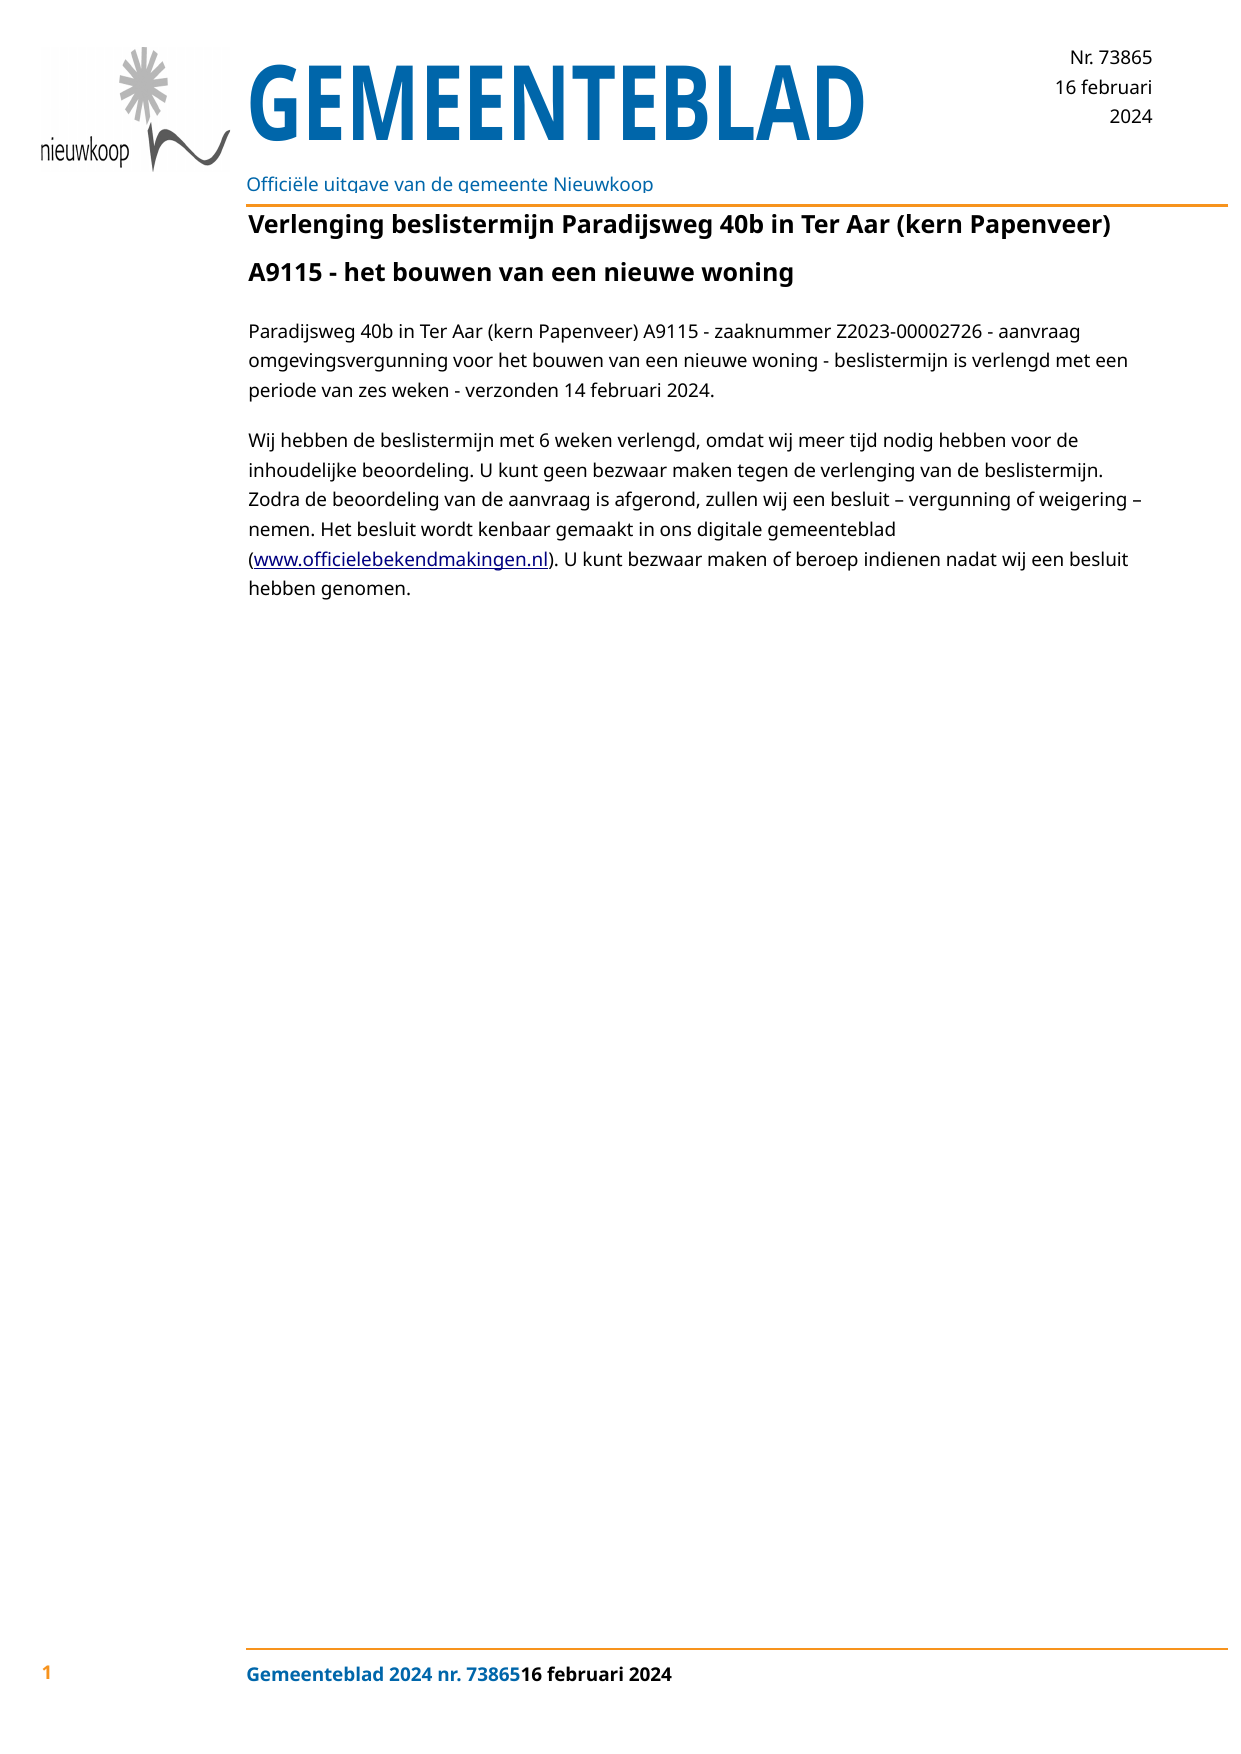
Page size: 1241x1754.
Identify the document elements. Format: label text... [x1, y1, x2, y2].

text Verlenging beslistermijn Paradijsweg 40b in Ter Aar (kern Papenveer) A9115 - het bouwen van een nieuwe woning [248, 207, 1152, 288]
text Wij hebben de beslistermijn met 6 weken verlengd, omdat wij meer tijd nodig hebben voor de inhoudelijke beoordeling. U kunt geen bezwaar maken tegen de verlenging van de beslistermijn. Zodra de beoordeling van de aanvraag is afgerond, zullen wij een besluit – vergunning of weigering – nemen. Het besluit wordt kenbaar gemaakt in ons digitale gemeenteblad (www.officielebekendmakingen.nl). U kunt bezwaar maken of beroep indienen nadat wij een besluit hebben genomen. [248, 427, 1152, 601]
picture [41, 47, 231, 172]
text Paradijsweg 40b in Ter Aar (kern Papenveer) A9115 - zaaknummer Z2023-00002726 - aanvraag omgevingsvergunning voor het bouwen van een nieuwe woning - beslistermijn is verlengd met een periode van zes weken - verzonden 14 februari 2024. [248, 318, 1152, 403]
